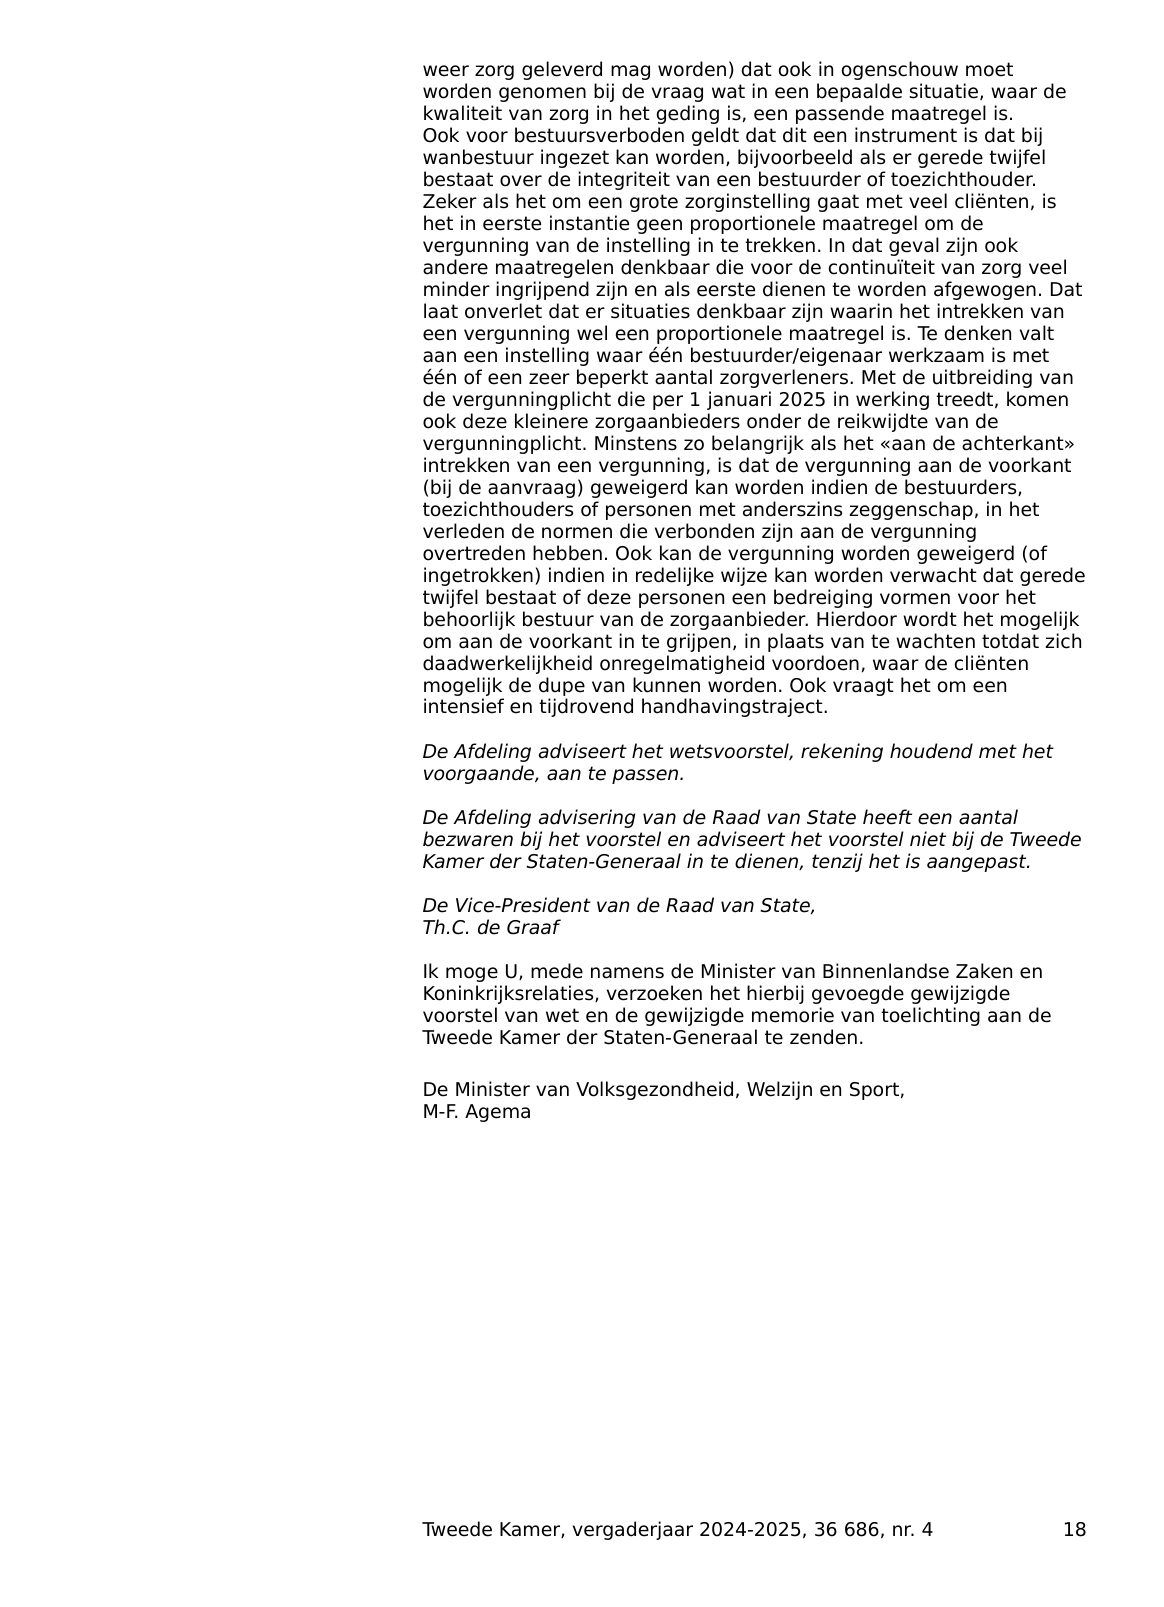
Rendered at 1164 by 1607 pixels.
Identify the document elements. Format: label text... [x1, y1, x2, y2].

text Th.C. de Graaf [422, 917, 1087, 939]
text Ook voor bestuursverboden geldt dat dit een instrument is dat bij wanbestuur ingezet kan worden, bijvoorbeeld als er gerede twijfel bestaat over de integriteit van een bestuurder of toezichthouder. Zeker als het om een grote zorginstelling gaat met veel cliënten, is het in eerste instantie geen proportionele maatregel om de vergunning van de instelling in te trekken. In dat geval zijn ook andere maatregelen denkbaar die voor de continuïteit van zorg veel minder ingrijpend zijn en als eerste dienen te worden afgewogen. Dat laat onverlet dat er situaties denkbaar zijn waarin het intrekken van een vergunning wel een proportionele maatregel is. Te denken valt aan een instelling waar één bestuurder/eigenaar werkzaam is met één of een zeer beperkt aantal zorgverleners. Met de uitbreiding van de vergunningplicht die per 1 januari 2025 in werking treedt, komen ook deze kleinere zorgaanbieders onder de reikwijdte van de vergunningplicht. Minstens zo belangrijk als het «aan de achterkant» intrekken van een vergunning, is dat de vergunning aan de voorkant (bij de aanvraag) geweigerd kan worden indien de bestuurders, toezichthouders of personen met anderszins zeggenschap, in het verleden de normen die verbonden zijn aan de vergunning overtreden hebben. Ook kan de vergunning worden geweigerd (of ingetrokken) indien in redelijke wijze kan worden verwacht dat gerede twijfel bestaat of deze personen een bedreiging vormen voor het behoorlijk bestuur van de zorgaanbieder. Hierdoor wordt het mogelijk om aan de voorkant in te grijpen, in plaats van te wachten totdat zich daadwerkelijkheid onregelmatigheid voordoen, waar de cliënten mogelijk de dupe van kunnen worden. Ook vraagt het om een intensief en tijdrovend handhavingstraject. [422, 125, 1087, 718]
text De Afdeling adviseert het wetsvoorstel, rekening houdend met het voorgaande, aan te passen. [422, 741, 1087, 784]
text weer zorg geleverd mag worden) dat ook in ogenschouw moet worden genomen bij de vraag wat in een bepaalde situatie, waar de kwaliteit van zorg in het geding is, een passende maatregel is. [422, 59, 1087, 125]
text De Minister van Volksgezondheid, Welzijn en Sport, M-F. Agema [422, 1079, 1087, 1123]
text De Afdeling advisering van de Raad van State heeft een aantal bezwaren bij het voorstel en adviseert het voorstel niet bij de Tweede Kamer der Staten-Generaal in te dienen, tenzij het is aangepast. [422, 807, 1087, 873]
text De Vice-President van de Raad van State, [422, 895, 1087, 917]
text Ik moge U, mede namens de Minister van Binnenlandse Zaken en Koninkrijksrelaties, verzoeken het hierbij gevoegde gewijzigde voorstel van wet en de gewijzigde memorie van toelichting aan de Tweede Kamer der Staten-Generaal te zenden. [422, 961, 1087, 1049]
